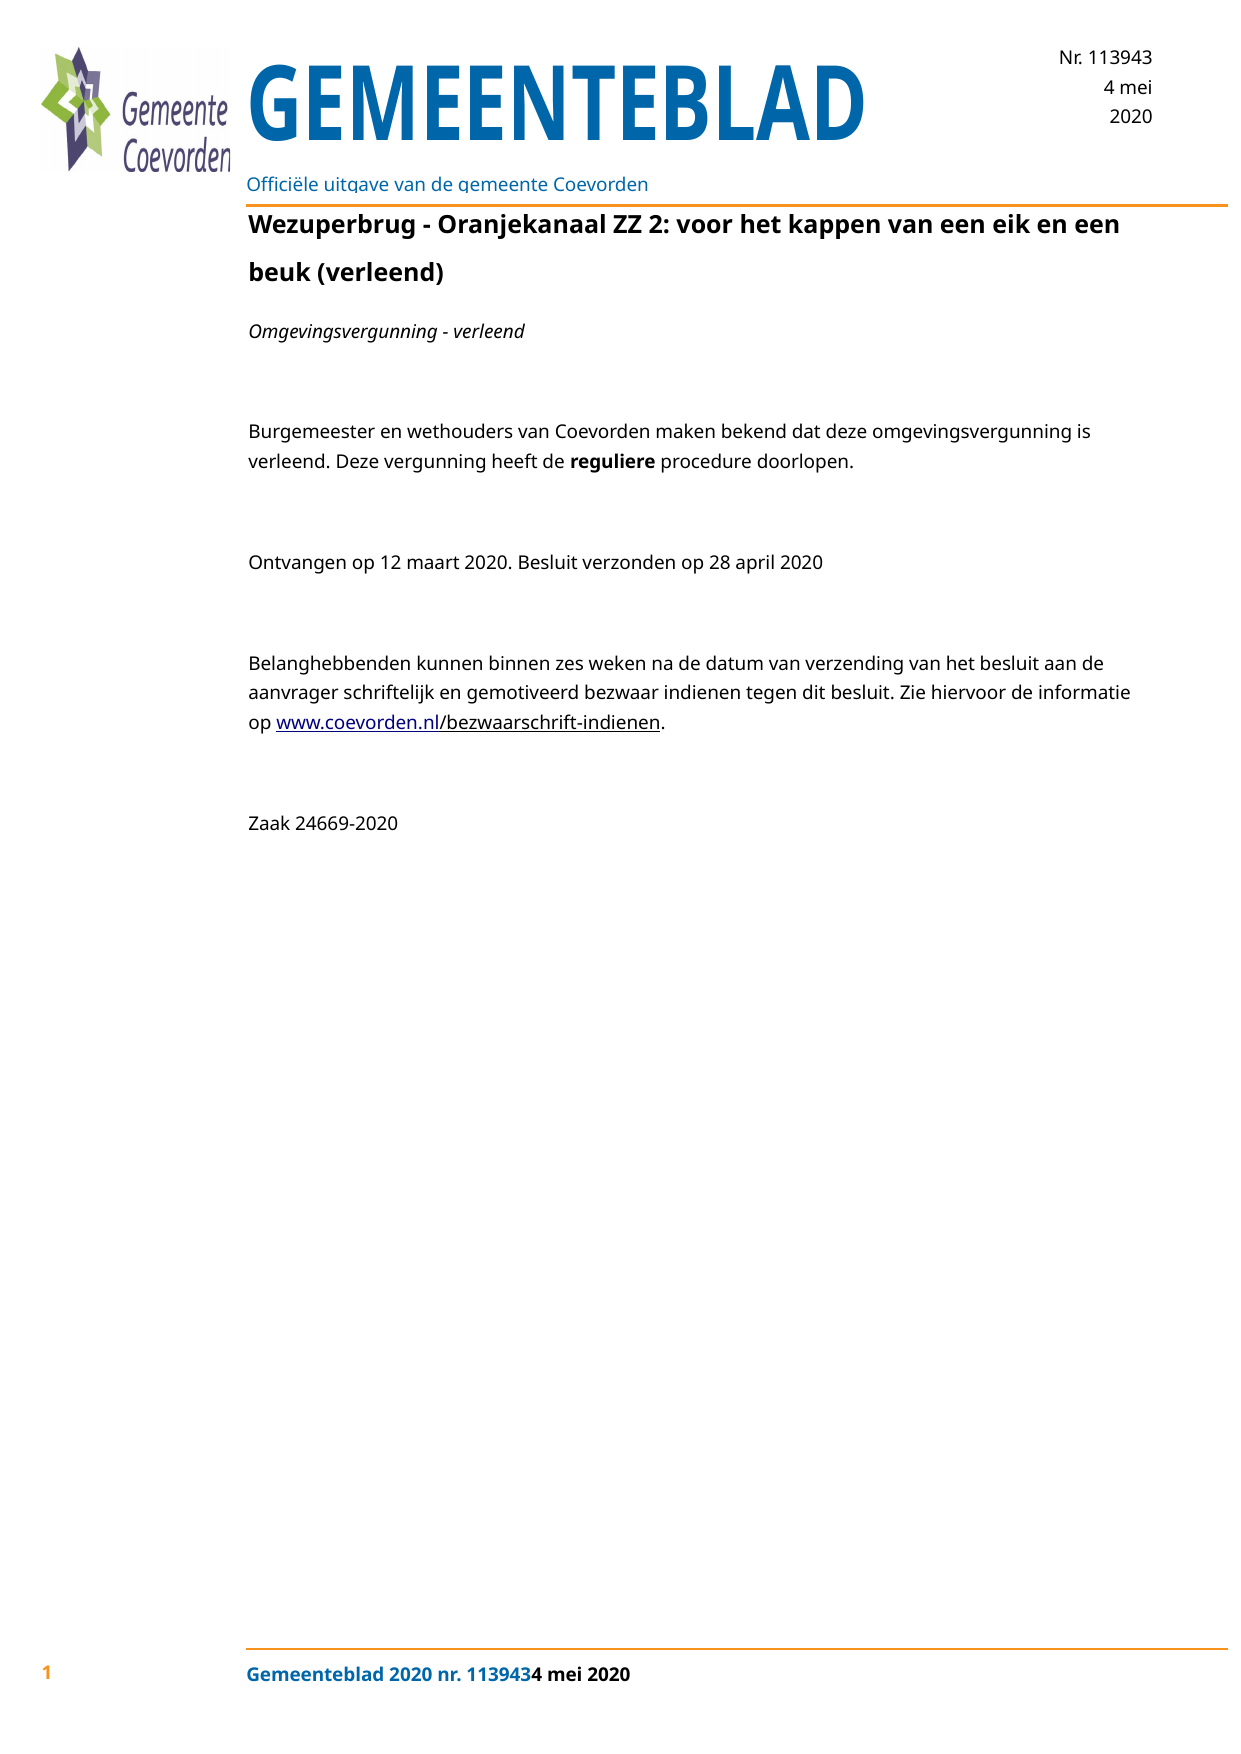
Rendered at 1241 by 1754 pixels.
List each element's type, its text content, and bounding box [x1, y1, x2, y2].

picture [41, 47, 231, 172]
text Ontvangen op 12 maart 2020. Besluit verzonden op 28 april 2020 [248, 549, 1152, 575]
text Omgevingsvergunning - verleend [248, 318, 1152, 344]
text Belanghebbenden kunnen binnen zes weken na de datum van verzending van het besluit aan de aanvrager schriftelijk en gemotiveerd bezwaar indienen tegen dit besluit. Zie hiervoor de informatie op www.coevorden.nl/bezwaarschrift-indienen. [248, 650, 1152, 735]
text Zaak 24669-2020 [248, 810, 1152, 836]
text Burgemeester en wethouders van Coevorden maken bekend dat deze omgevingsvergunning is verleend. Deze vergunning heeft de reguliere procedure doorlopen. [248, 419, 1152, 474]
text Wezuperbrug - Oranjekanaal ZZ 2: voor het kappen van een eik en een beuk (verleend) [248, 207, 1152, 288]
